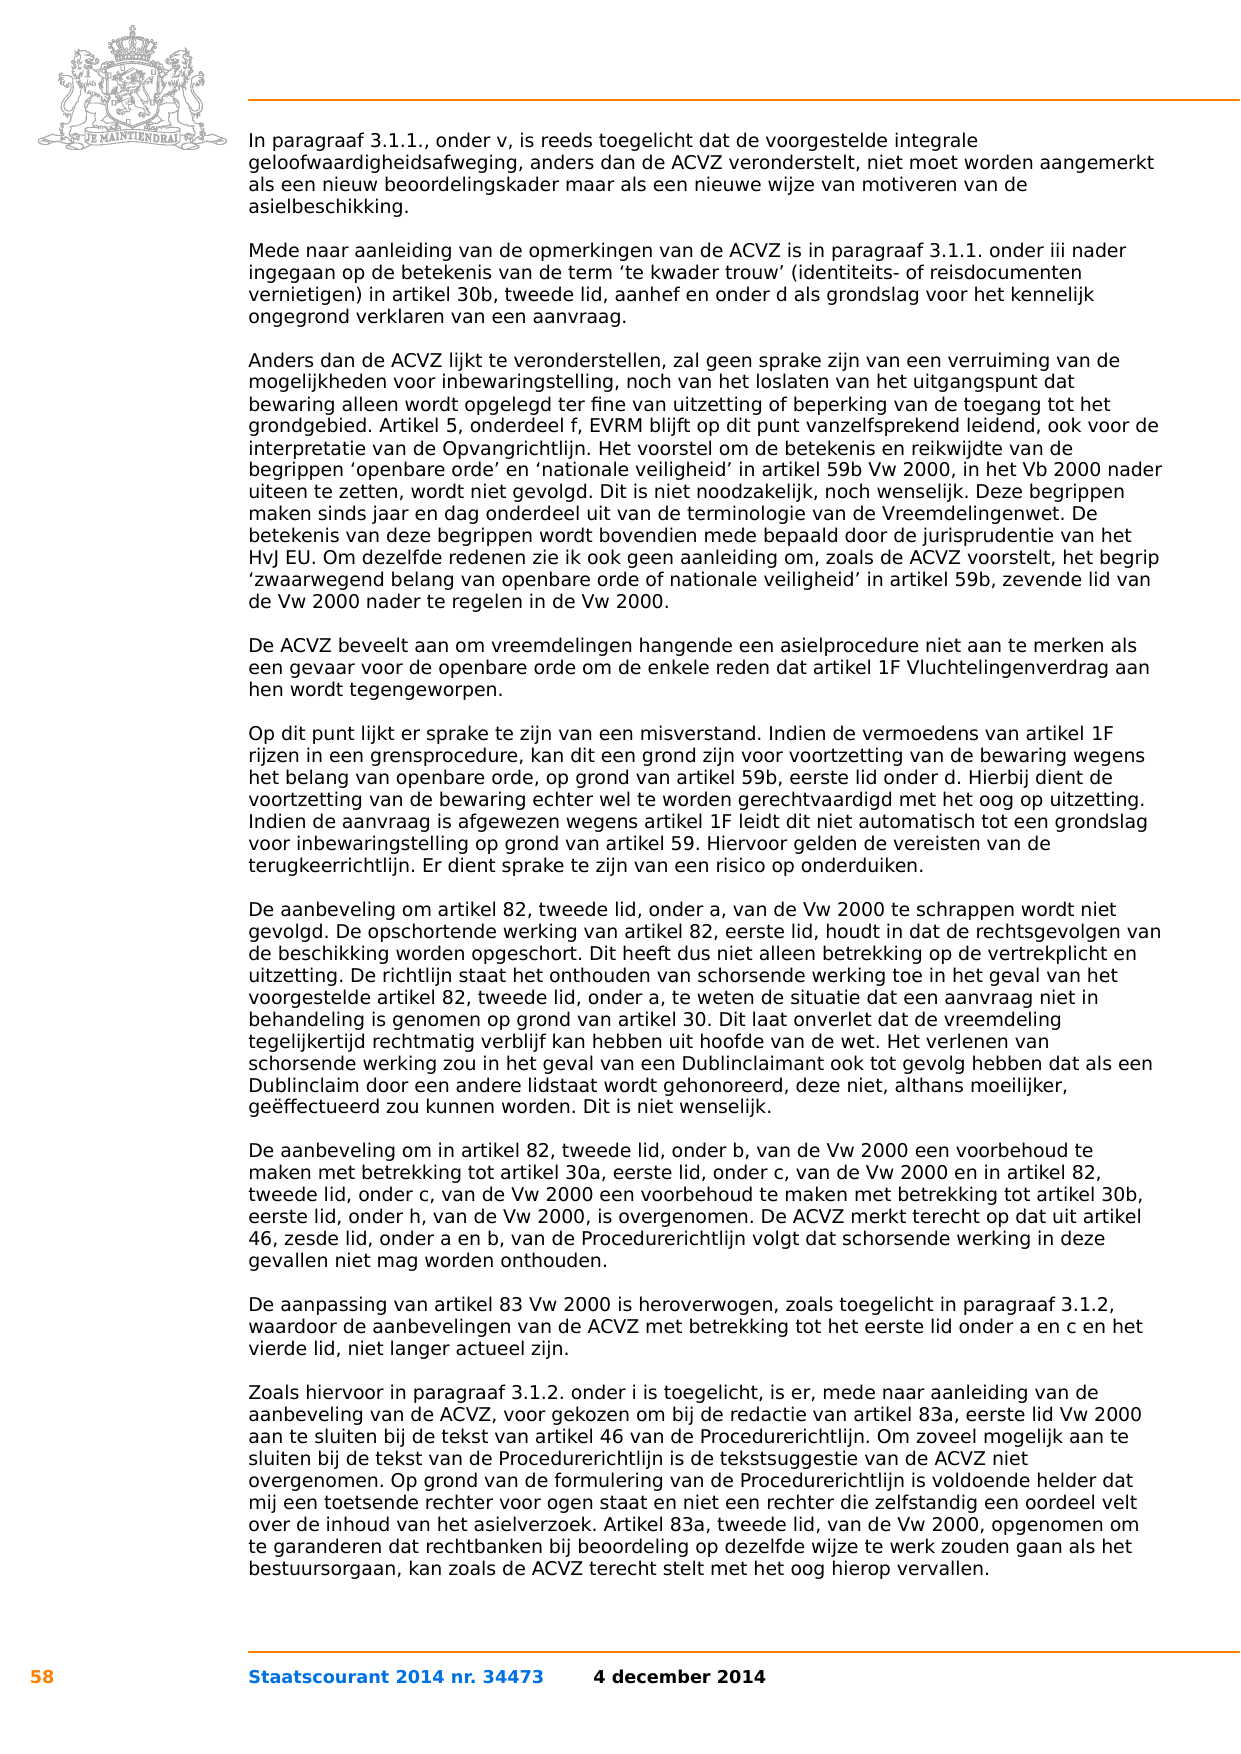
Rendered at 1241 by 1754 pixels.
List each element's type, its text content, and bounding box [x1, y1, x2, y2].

text De aanbeveling om artikel 82, tweede lid, onder a, van de Vw 2000 te schrappen wordt niet gevolgd. De opschortende werking van artikel 82, eerste lid, houdt in dat de rechtsgevolgen van de beschikking worden opgeschort. Dit heeft dus niet alleen betrekking op de vertrekplicht en uitzetting. De richtlijn staat het onthouden van schorsende werking toe in het geval van het voorgestelde artikel 82, tweede lid, onder a, te weten de situatie dat een aanvraag niet in behandeling is genomen op grond van artikel 30. Dit laat onverlet dat de vreemdeling tegelijkertijd rechtmatig verblijf kan hebben uit hoofde van de wet. Het verlenen van schorsende werking zou in het geval van een Dublinclaimant ook tot gevolg hebben dat als een Dublinclaim door een andere lidstaat wordt gehonoreerd, deze niet, althans moeilijker, geëffectueerd zou kunnen worden. Dit is niet wenselijk. [248, 899, 1163, 1118]
text De aanpassing van artikel 83 Vw 2000 is heroverwogen, zoals toegelicht in paragraaf 3.1.2, waardoor de aanbevelingen van de ACVZ met betrekking tot het eerste lid onder a en c en het vierde lid, niet langer actueel zijn. [248, 1294, 1163, 1360]
text In paragraaf 3.1.1., onder v, is reeds toegelicht dat de voorgestelde integrale geloofwaardigheidsafweging, anders dan de ACVZ veronderstelt, niet moet worden aangemerkt als een nieuw beoordelingskader maar als een nieuwe wijze van motiveren van de asielbeschikking. [248, 130, 1163, 218]
text Op dit punt lijkt er sprake te zijn van een misverstand. Indien de vermoedens van artikel 1F rijzen in een grensprocedure, kan dit een grond zijn voor voortzetting van de bewaring wegens het belang van openbare orde, op grond van artikel 59b, eerste lid onder d. Hierbij dient de voortzetting van de bewaring echter wel te worden gerechtvaardigd met het oog op uitzetting. Indien de aanvraag is afgewezen wegens artikel 1F leidt dit niet automatisch tot een grondslag voor inbewaringstelling op grond van artikel 59. Hiervoor gelden de vereisten van de terugkeerrichtlijn. Er dient sprake te zijn van een risico op onderduiken. [248, 723, 1163, 877]
text De ACVZ beveelt aan om vreemdelingen hangende een asielprocedure niet aan te merken als een gevaar voor de openbare orde om de enkele reden dat artikel 1F Vluchtelingenverdrag aan hen wordt tegengeworpen. [248, 635, 1163, 701]
text De aanbeveling om in artikel 82, tweede lid, onder b, van de Vw 2000 een voorbehoud te maken met betrekking tot artikel 30a, eerste lid, onder c, van de Vw 2000 en in artikel 82, tweede lid, onder c, van de Vw 2000 een voorbehoud te maken met betrekking tot artikel 30b, eerste lid, onder h, van de Vw 2000, is overgenomen. De ACVZ merkt terecht op dat uit artikel 46, zesde lid, onder a en b, van de Procedurerichtlijn volgt dat schorsende werking in deze gevallen niet mag worden onthouden. [248, 1140, 1163, 1272]
text Zoals hiervoor in paragraaf 3.1.2. onder i is toegelicht, is er, mede naar aanleiding van de aanbeveling van de ACVZ, voor gekozen om bij de redactie van artikel 83a, eerste lid Vw 2000 aan te sluiten bij de tekst van artikel 46 van de Procedurerichtlijn. Om zoveel mogelijk aan te sluiten bij de tekst van de Procedurerichtlijn is de tekstsuggestie van de ACVZ niet overgenomen. Op grond van de formulering van de Procedurerichtlijn is voldoende helder dat mij een toetsende rechter voor ogen staat en niet een rechter die zelfstandig een oordeel velt over de inhoud van het asielverzoek. Artikel 83a, tweede lid, van de Vw 2000, opgenomen om te garanderen dat rechtbanken bij beoordeling op dezelfde wijze te werk zouden gaan als het bestuursorgaan, kan zoals de ACVZ terecht stelt met het oog hierop vervallen. [248, 1382, 1163, 1580]
picture [38, 25, 227, 150]
text Mede naar aanleiding van de opmerkingen van de ACVZ is in paragraaf 3.1.1. onder iii nader ingegaan op de betekenis van de term ‘te kwader trouw’ (identiteits- of reisdocumenten vernietigen) in artikel 30b, tweede lid, aanhef en onder d als grondslag voor het kennelijk ongegrond verklaren van een aanvraag. [248, 240, 1163, 328]
text Anders dan de ACVZ lijkt te veronderstellen, zal geen sprake zijn van een verruiming van de mogelijkheden voor inbewaringstelling, noch van het loslaten van het uitgangspunt dat bewaring alleen wordt opgelegd ter fine van uitzetting of beperking van de toegang tot het grondgebied. Artikel 5, onderdeel f, EVRM blijft op dit punt vanzelfsprekend leidend, ook voor de interpretatie van de Opvangrichtlijn. Het voorstel om de betekenis en reikwijdte van de begrippen ‘openbare orde’ en ‘nationale veiligheid’ in artikel 59b Vw 2000, in het Vb 2000 nader uiteen te zetten, wordt niet gevolgd. Dit is niet noodzakelijk, noch wenselijk. Deze begrippen maken sinds jaar en dag onderdeel uit van de terminologie van de Vreemdelingenwet. De betekenis van deze begrippen wordt bovendien mede bepaald door de jurisprudentie van het HvJ EU. Om dezelfde redenen zie ik ook geen aanleiding om, zoals de ACVZ voorstelt, het begrip ‘zwaarwegend belang van openbare orde of nationale veiligheid’ in artikel 59b, zevende lid van de Vw 2000 nader te regelen in de Vw 2000. [248, 349, 1163, 613]
